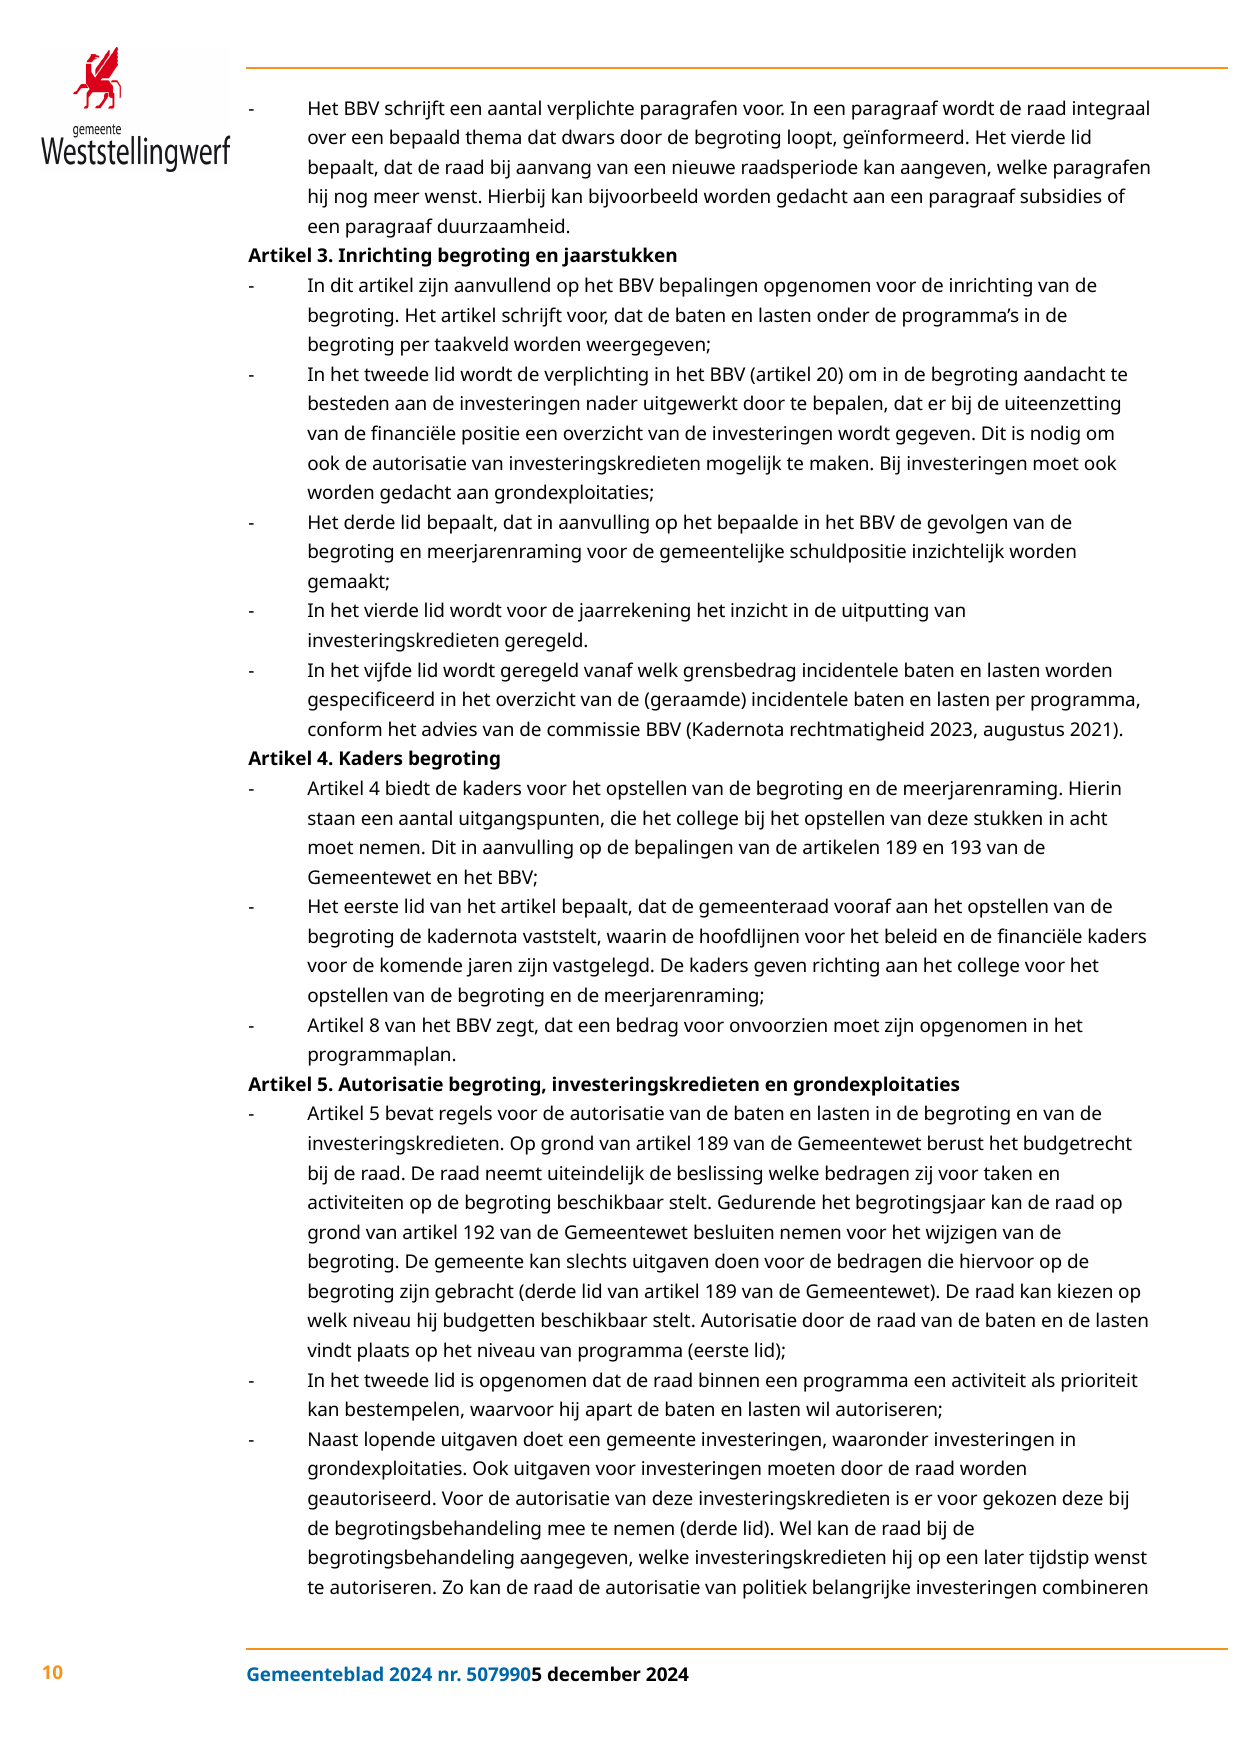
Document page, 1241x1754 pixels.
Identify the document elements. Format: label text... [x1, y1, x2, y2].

list In het vierde lid wordt voor de jaarrekening het inzicht in de uitputting van investeringskredieten geregeld. [248, 598, 1152, 653]
list Het eerste lid van het artikel bepaalt, dat de gemeenteraad vooraf aan het opstellen van de begroting de kadernota vaststelt, waarin de hoofdlijnen voor het beleid en de financiële kaders voor de komende jaren zijn vastgelegd. De kaders geven richting aan het college voor het opstellen van de begroting en de meerjarenraming; [248, 893, 1152, 1008]
text Artikel 4. Kaders begroting [248, 746, 1152, 771]
list Het derde lid bepaalt, dat in aanvulling op het bepaalde in het BBV de gevolgen van de begroting en meerjarenraming voor de gemeentelijke schuldpositie inzichtelijk worden gemaakt; [248, 509, 1152, 594]
list In dit artikel zijn aanvullend op het BBV bepalingen opgenomen voor de inrichting van de begroting. Het artikel schrijft voor, dat de baten en lasten onder de programma’s in de begroting per taakveld worden weergegeven; [248, 272, 1152, 357]
list Artikel 5 bevat regels voor de autorisatie van de baten en lasten in de begroting en van de investeringskredieten. Op grond van artikel 189 van de Gemeentewet berust het budgetrecht bij de raad. De raad neemt uiteindelijk de beslissing welke bedragen zij voor taken en activiteiten op de begroting beschikbaar stelt. Gedurende het begrotingsjaar kan de raad op grond van artikel 192 van de Gemeentewet besluiten nemen voor het wijzigen van de begroting. De gemeente kan slechts uitgaven doen voor de bedragen die hiervoor op de begroting zijn gebracht (derde lid van artikel 189 van de Gemeentewet). De raad kan kiezen op welk niveau hij budgetten beschikbaar stelt. Autorisatie door de raad van de baten en de lasten vindt plaats op het niveau van programma (eerste lid); [248, 1101, 1152, 1363]
list Naast lopende uitgaven doet een gemeente investeringen, waaronder investeringen in grondexploitaties. Ook uitgaven voor investeringen moeten door de raad worden geautoriseerd. Voor de autorisatie van deze investeringskredieten is er voor gekozen deze bij de begrotingsbehandeling mee te nemen (derde lid). Wel kan de raad bij de begrotingsbehandeling aangegeven, welke investeringskredieten hij op een later tijdstip wenst te autoriseren. Zo kan de raad de autorisatie van politiek belangrijke investeringen combineren [248, 1426, 1152, 1600]
list In het vijfde lid wordt geregeld vanaf welk grensbedrag incidentele baten en lasten worden gespecificeerd in het overzicht van de (geraamde) incidentele baten en lasten per programma, conform het advies van de commissie BBV (Kadernota rechtmatigheid 2023, augustus 2021). [248, 657, 1152, 742]
list Artikel 4 biedt de kaders voor het opstellen van de begroting en de meerjarenraming. Hierin staan een aantal uitgangspunten, die het college bij het opstellen van deze stukken in acht moet nemen. Dit in aanvulling op de bepalingen van de artikelen 189 en 193 van de Gemeentewet en het BBV; [248, 775, 1152, 890]
list In het tweede lid is opgenomen dat de raad binnen een programma een activiteit als prioriteit kan bestempelen, waarvoor hij apart de baten en lasten wil autoriseren; [248, 1367, 1152, 1422]
picture [41, 47, 231, 172]
list Artikel 8 van het BBV zegt, dat een bedrag voor onvoorzien moet zijn opgenomen in het programmaplan. [248, 1012, 1152, 1067]
list Het BBV schrijft een aantal verplichte paragrafen voor. In een paragraaf wordt de raad integraal over een bepaald thema dat dwars door de begroting loopt, geïnformeerd. Het vierde lid bepaalt, dat de raad bij aanvang van een nieuwe raadsperiode kan aangeven, welke paragrafen hij nog meer wenst. Hierbij kan bijvoorbeeld worden gedacht aan een paragraaf subsidies of een paragraaf duurzaamheid. [248, 95, 1152, 239]
list In het tweede lid wordt de verplichting in het BBV (artikel 20) om in de begroting aandacht te besteden aan de investeringen nader uitgewerkt door te bepalen, dat er bij de uiteenzetting van de financiële positie een overzicht van de investeringen wordt gegeven. Dit is nodig om ook de autorisatie van investeringskredieten mogelijk te maken. Bij investeringen moet ook worden gedacht aan grondexploitaties; [248, 361, 1152, 505]
text Artikel 3. Inrichting begroting en jaarstukken [248, 243, 1152, 268]
text Artikel 5. Autorisatie begroting, investeringskredieten en grondexploitaties [248, 1071, 1152, 1097]
